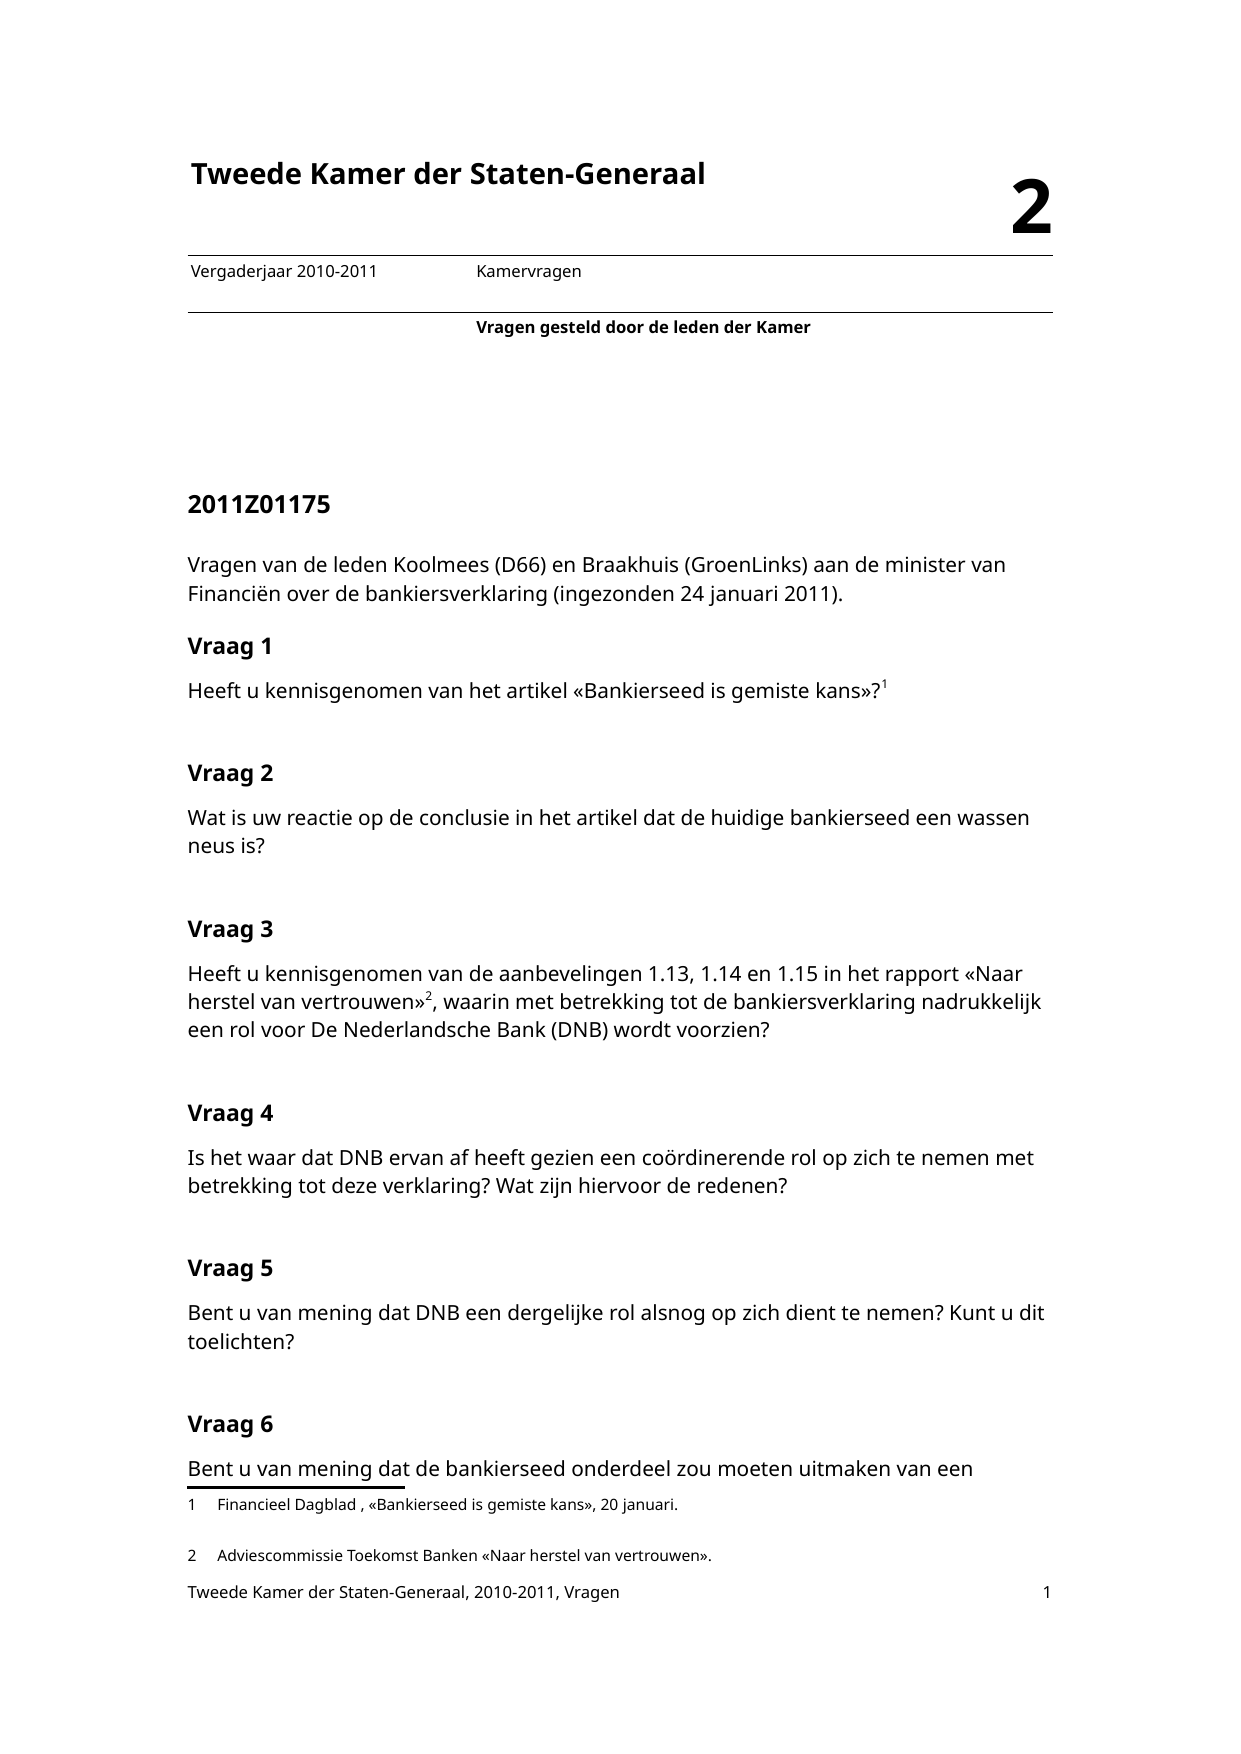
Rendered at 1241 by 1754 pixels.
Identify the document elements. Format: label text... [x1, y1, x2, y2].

text Adviescommissie Toekomst Banken «Naar herstel van vertrouwen». [187, 1538, 1053, 1566]
text Wat is uw reactie op de conclusie in het artikel dat de huidige bankierseed een wassen neus is? [187, 803, 1053, 860]
subtitle Vraag 2 [187, 757, 1053, 788]
text Heeft u kennisgenomen van het artikel «Bankierseed is gemiste kans»? [187, 676, 1053, 704]
text Is het waar dat DNB ervan af heeft gezien een coördinerende rol op zich te nemen met betrekking tot deze verklaring? Wat zijn hiervoor de redenen? [187, 1143, 1053, 1200]
table_cell [188, 313, 473, 339]
text Vragen van de leden Koolmees (D66) en Braakhuis (GroenLinks) aan de minister van Financiën over de bankiersverklaring (ingezonden 24 januari 2011). [187, 550, 1053, 607]
table_cell Vragen gesteld door de leden der Kamer [473, 313, 1053, 339]
table_header 2 [880, 150, 1053, 255]
subtitle Vraag 1 [187, 630, 1053, 661]
table_cell Vergaderjaar 2010-2011 [188, 256, 473, 312]
text Heeft u kennisgenomen van de aanbevelingen 1.13, 1.14 en 1.15 in het rapport «Naar herstel van vertrouwen», waarin met betrekking tot de bankiersverklaring nadrukkelijk een rol voor De Nederlandsche Bank (DNB) wordt voorzien? [187, 959, 1053, 1044]
subtitle Vraag 5 [187, 1252, 1053, 1283]
text Financieel Dagblad , «Bankierseed is gemiste kans», 20 januari. [187, 1479, 1053, 1508]
subtitle Vraag 4 [187, 1097, 1053, 1128]
table_cell Kamervragen [473, 256, 1053, 312]
subtitle Vraag 3 [187, 912, 1053, 944]
text Bent u van mening dat DNB een dergelijke rol alsnog op zich dient te nemen? Kunt u dit toelichten? [187, 1298, 1053, 1355]
text 2011Z01175 [187, 487, 1053, 521]
table_header Tweede Kamer der Staten-Generaal [188, 150, 879, 255]
